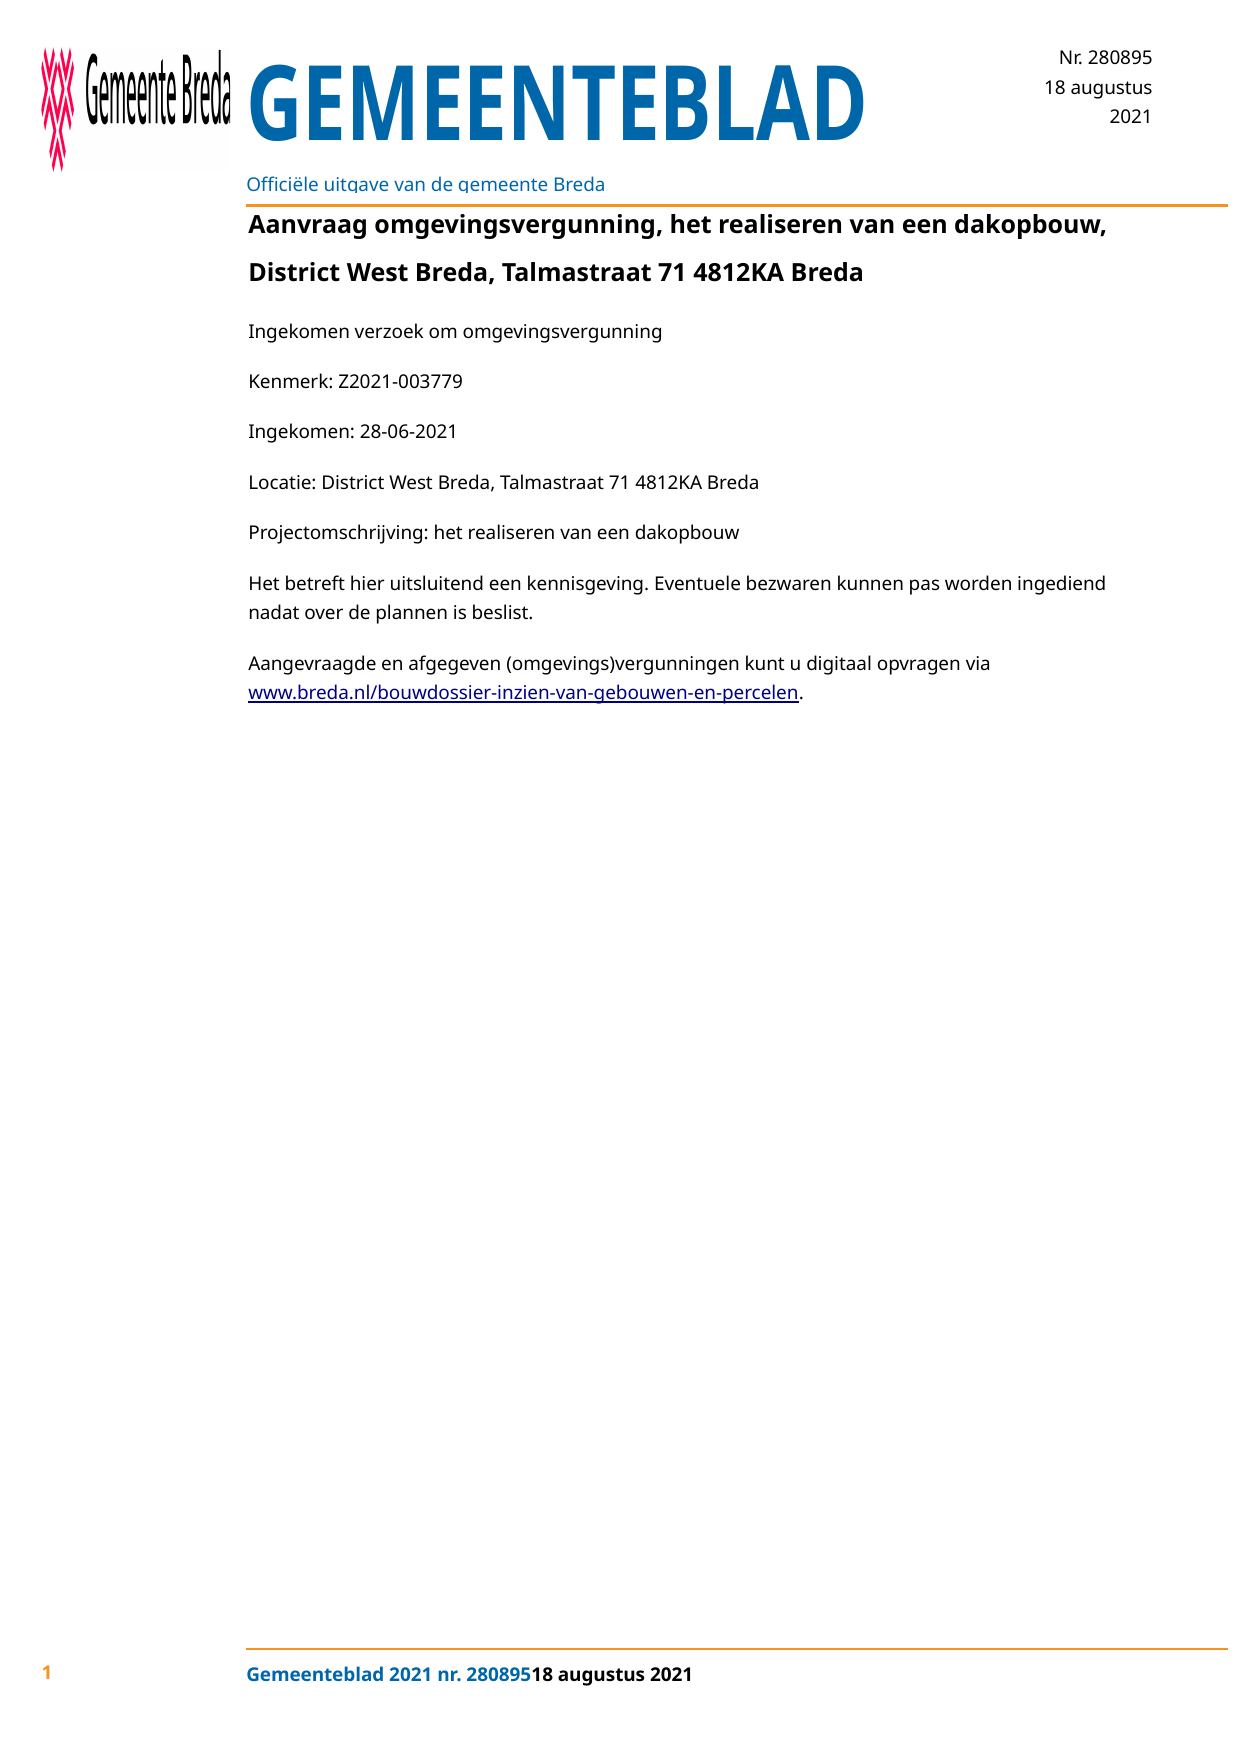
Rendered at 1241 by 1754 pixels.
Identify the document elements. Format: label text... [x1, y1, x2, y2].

text Ingekomen: 28-06-2021 [248, 419, 1152, 444]
text Aanvraag omgevingsvergunning, het realiseren van een dakopbouw, District West Breda, Talmastraat 71 4812KA Breda [248, 207, 1152, 288]
text Ingekomen verzoek om omgevingsvergunning [248, 318, 1152, 344]
text Locatie: District West Breda, Talmastraat 71 4812KA Breda [248, 469, 1152, 495]
text Kenmerk: Z2021-003779 [248, 368, 1152, 394]
picture [41, 47, 231, 172]
text Aangevraagde en afgegeven (omgevings)vergunningen kunt u digitaal opvragen via www.breda.nl/bouwdossier-inzien-van-gebouwen-en-percelen. [248, 650, 1152, 705]
text Het betreft hier uitsluitend een kennisgeving. Eventuele bezwaren kunnen pas worden ingediend nadat over de plannen is beslist. [248, 570, 1152, 625]
text Projectomschrijving: het realiseren van een dakopbouw [248, 519, 1152, 545]
